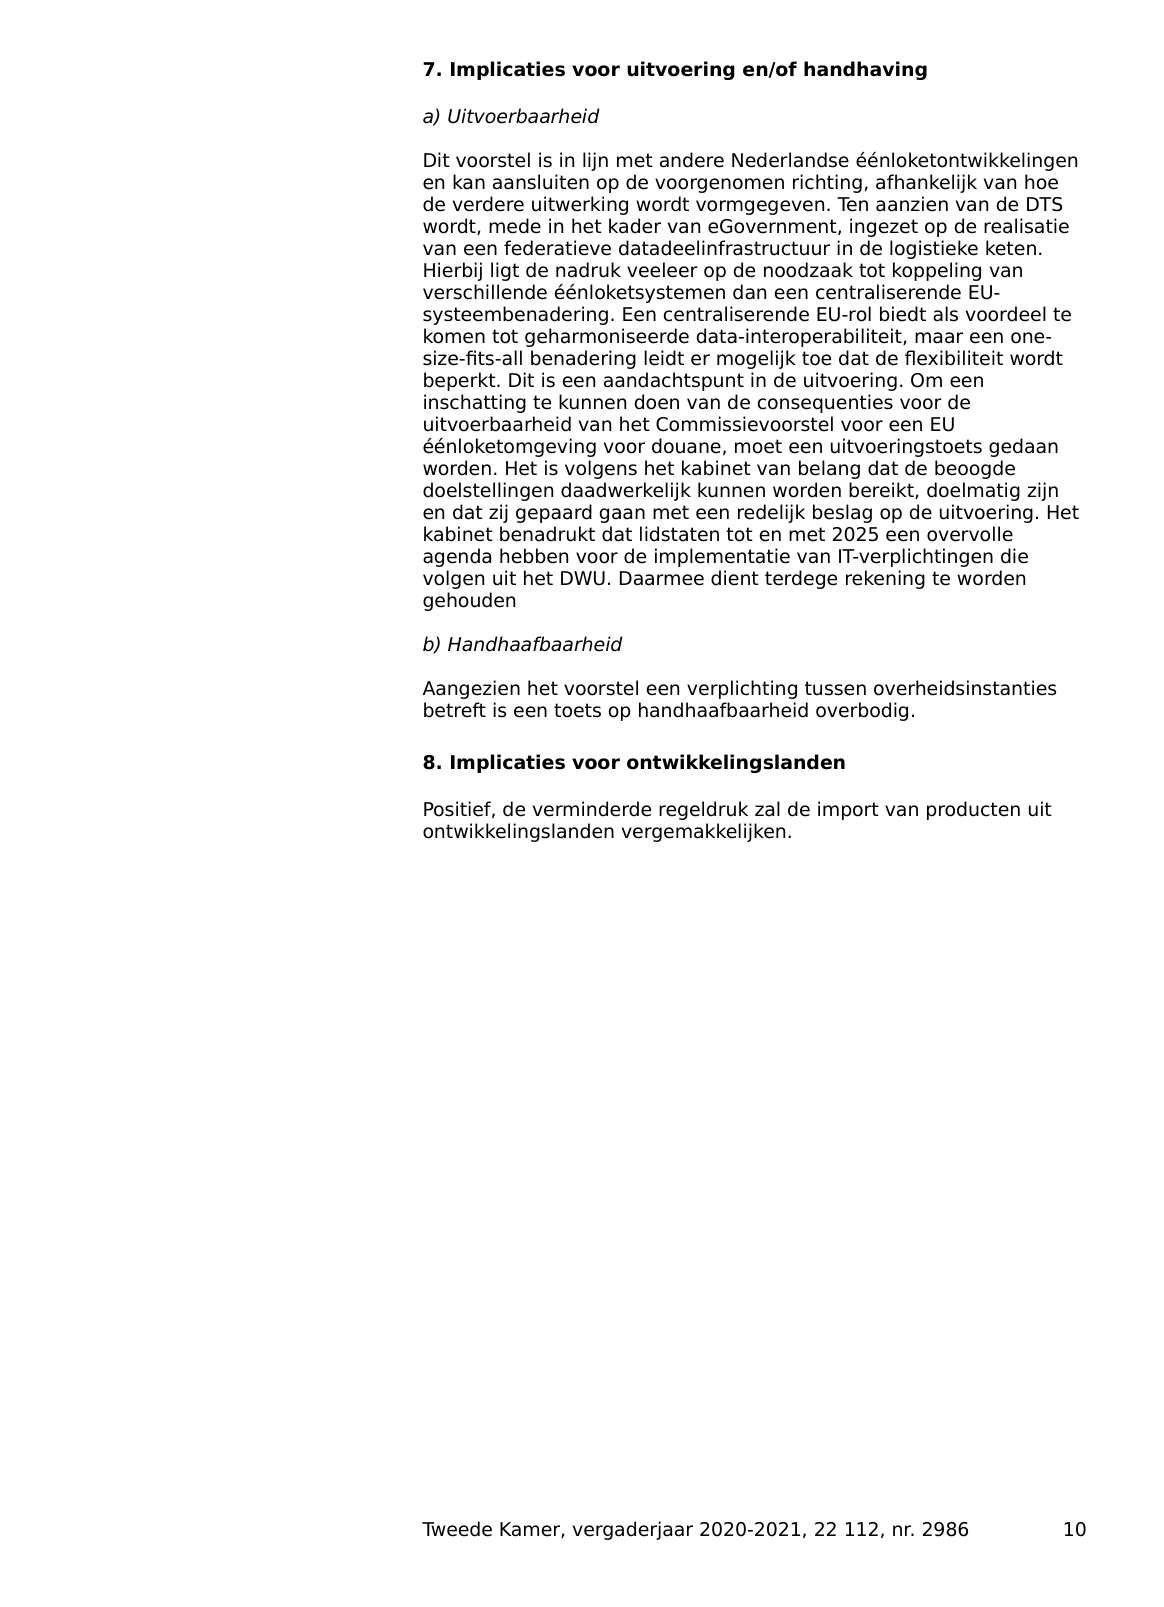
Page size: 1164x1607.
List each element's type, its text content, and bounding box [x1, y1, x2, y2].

text Dit voorstel is in lijn met andere Nederlandse éénloketontwikkelingen en kan aansluiten op de voorgenomen richting, afhankelijk van hoe de verdere uitwerking wordt vormgegeven. Ten aanzien van de DTS wordt, mede in het kader van eGovernment, ingezet op de realisatie van een federatieve datadeelinfrastructuur in de logistieke keten. Hierbij ligt de nadruk veeleer op de noodzaak tot koppeling van verschillende éénloketsystemen dan een centraliserende EU-systeembenadering. Een centraliserende EU-rol biedt als voordeel te komen tot geharmoniseerde data-interoperabiliteit, maar een one-size-fits-all benadering leidt er mogelijk toe dat de flexibiliteit wordt beperkt. Dit is een aandachtspunt in de uitvoering. Om een inschatting te kunnen doen van de consequenties voor de uitvoerbaarheid van het Commissievoorstel voor een EU éénloketomgeving voor douane, moet een uitvoeringstoets gedaan worden. Het is volgens het kabinet van belang dat de beoogde doelstellingen daadwerkelijk kunnen worden bereikt, doelmatig zijn en dat zij gepaard gaan met een redelijk beslag op de uitvoering. Het kabinet benadrukt dat lidstaten tot en met 2025 een overvolle agenda hebben voor de implementatie van IT-verplichtingen die volgen uit het DWU. Daarmee dient terdege rekening te worden gehouden [422, 150, 1087, 612]
subtitle b) Handhaafbaarheid [422, 634, 1087, 656]
text Positief, de verminderde regeldruk zal de import van producten uit ontwikkelingslanden vergemakkelijken. [422, 799, 1087, 843]
subtitle 8. Implicaties voor ontwikkelingslanden [422, 752, 1087, 774]
text Aangezien het voorstel een verplichting tussen overheidsinstanties betreft is een toets op handhaafbaarheid overbodig. [422, 678, 1087, 722]
subtitle a) Uitvoerbaarheid [422, 106, 1087, 128]
subtitle 7. Implicaties voor uitvoering en/of handhaving [422, 59, 1087, 81]
